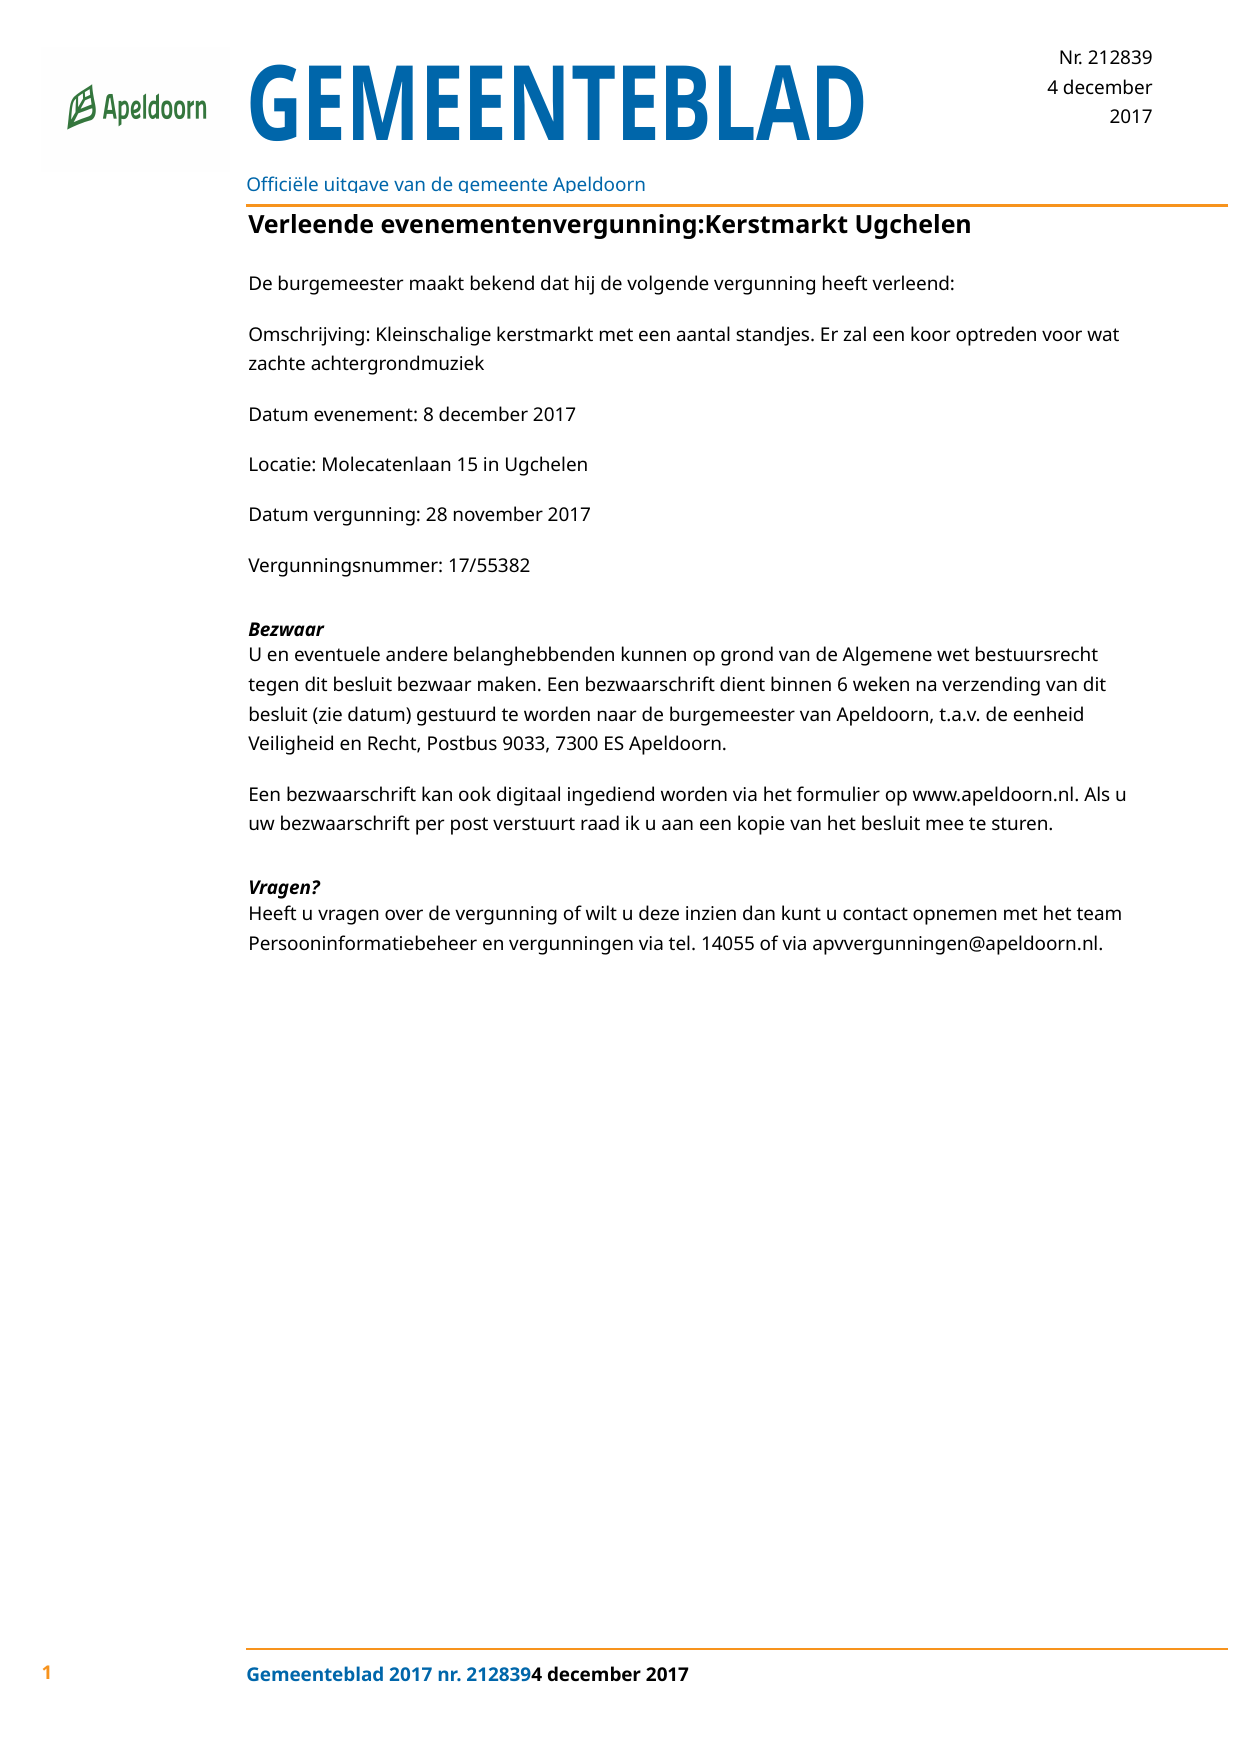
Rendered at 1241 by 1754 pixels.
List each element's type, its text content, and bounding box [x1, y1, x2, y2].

text Locatie: Molecatenlaan 15 in Ugchelen [248, 451, 1152, 477]
text Bezwaar [248, 616, 1152, 642]
text Vragen? [248, 874, 1152, 900]
text Datum vergunning: 28 november 2017 [248, 502, 1152, 527]
text U en eventuele andere belanghebbenden kunnen op grond van de Algemene wet bestuursrecht tegen dit besluit bezwaar maken. Een bezwaarschrift dient binnen 6 weken na verzending van dit besluit (zie datum) gestuurd te worden naar de burgemeester van Apeldoorn, t.a.v. de eenheid Veiligheid en Recht, Postbus 9033, 7300 ES Apeldoorn. [248, 642, 1152, 756]
picture [41, 47, 231, 172]
text Omschrijving: Kleinschalige kerstmarkt met een aantal standjes. Er zal een koor optreden voor wat zachte achtergrondmuziek [248, 321, 1152, 376]
text Vergunningsnummer: 17/55382 [248, 552, 1152, 578]
text Verleende evenementenvergunning:Kerstmarkt Ugchelen [248, 207, 1152, 241]
text Heeft u vragen over de vergunning of wilt u deze inzien dan kunt u contact opnemen met het team Persooninformatiebeheer en vergunningen via tel. 14055 of via apvvergunningen@apeldoorn.nl. [248, 900, 1152, 955]
text De burgemeester maakt bekend dat hij de volgende vergunning heeft verleend: [248, 270, 1152, 296]
text Een bezwaarschrift kan ook digitaal ingediend worden via het formulier op www.apeldoorn.nl. Als u uw bezwaarschrift per post verstuurt raad ik u aan een kopie van het besluit mee te sturen. [248, 781, 1152, 836]
text Datum evenement: 8 december 2017 [248, 401, 1152, 426]
